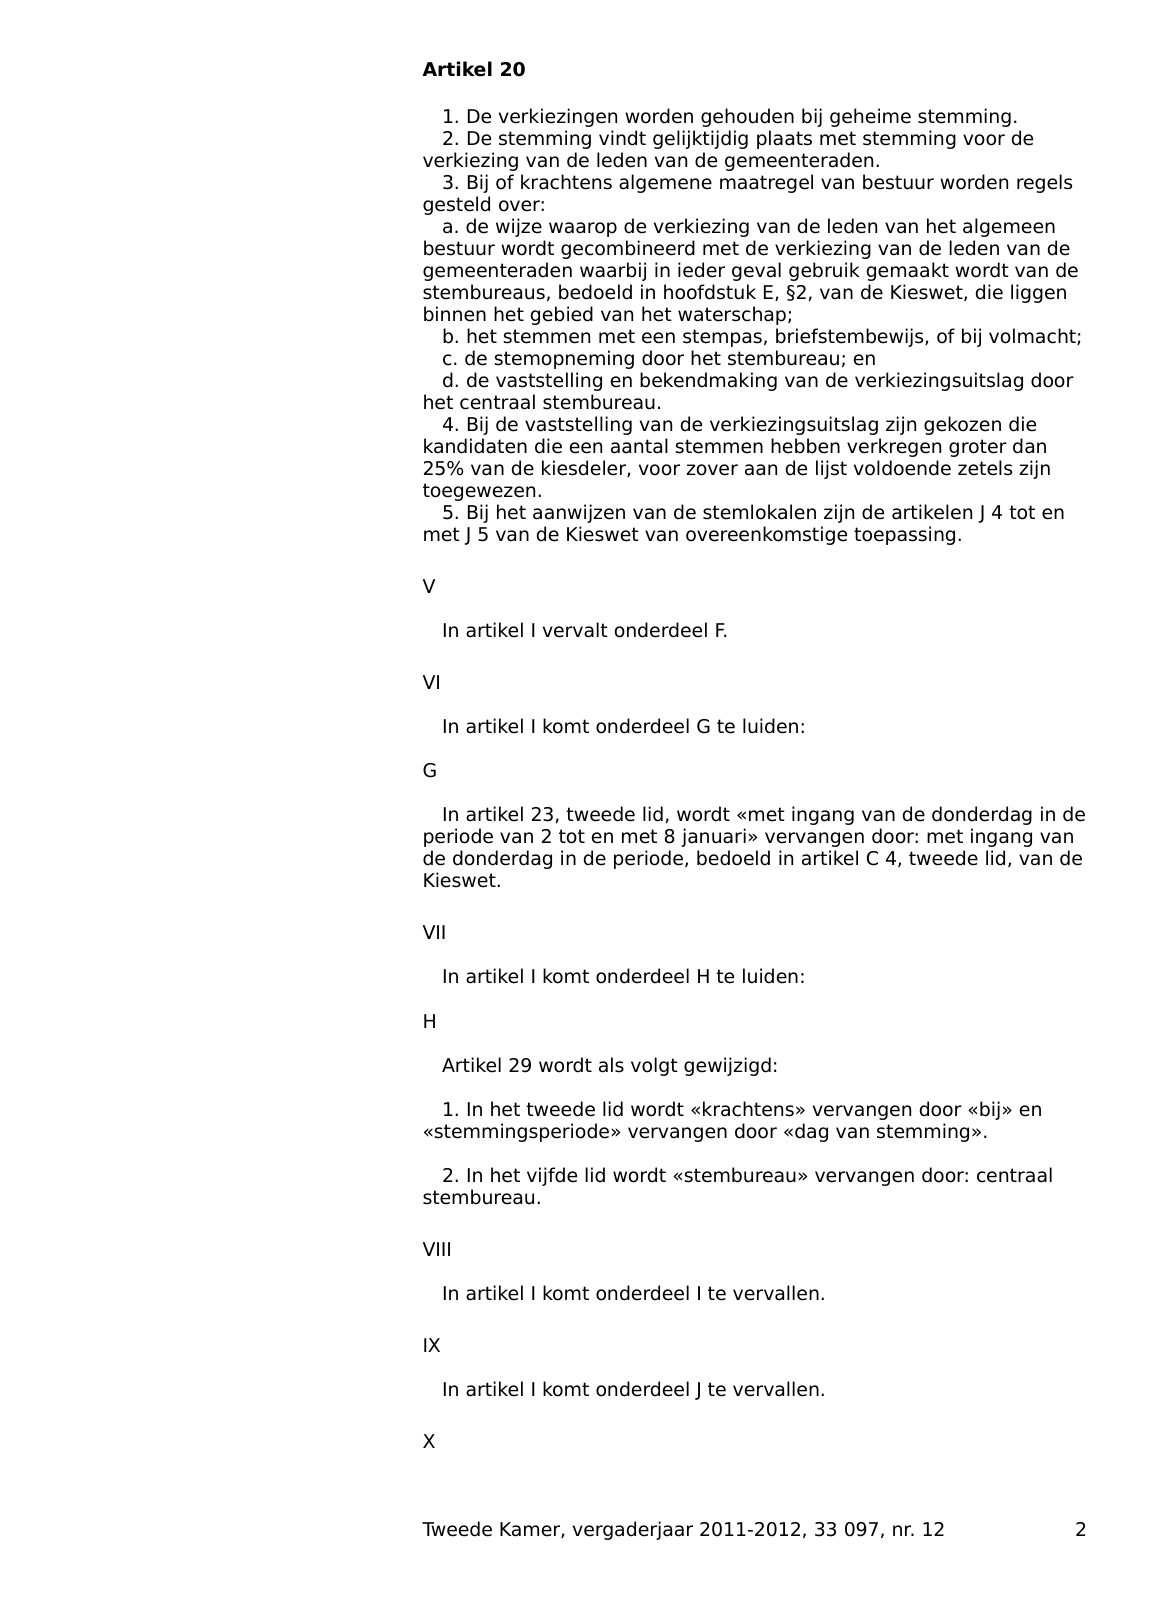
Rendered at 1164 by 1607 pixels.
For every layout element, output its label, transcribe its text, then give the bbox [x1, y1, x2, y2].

text a. de wijze waarop de verkiezing van de leden van het algemeen bestuur wordt gecombineerd met de verkiezing van de leden van de gemeenteraden waarbij in ieder geval gebruik gemaakt wordt van de stembureaus, bedoeld in hoofdstuk E, §2, van de Kieswet, die liggen binnen het gebied van het waterschap; [422, 216, 1087, 326]
text c. de stemopneming door het stembureau; en [422, 348, 1087, 370]
text 3. Bij of krachtens algemene maatregel van bestuur worden regels gesteld over: [422, 172, 1087, 216]
text 1. In het tweede lid wordt «krachtens» vervangen door «bij» en «stemmingsperiode» vervangen door «dag van stemming». [422, 1099, 1087, 1143]
subtitle VI [422, 672, 1087, 694]
text H [422, 1011, 1087, 1032]
text In artikel I komt onderdeel G te luiden: [422, 716, 1087, 738]
subtitle V [422, 576, 1087, 598]
text G [422, 760, 1087, 782]
text In artikel 23, tweede lid, wordt «met ingang van de donderdag in de periode van 2 tot en met 8 januari» vervangen door: met ingang van de donderdag in de periode, bedoeld in artikel C 4, tweede lid, van de Kieswet. [422, 804, 1087, 892]
text d. de vaststelling en bekendmaking van de verkiezingsuitslag door het centraal stembureau. [422, 370, 1087, 414]
text 5. Bij het aanwijzen van de stemlokalen zijn de artikelen J 4 tot en met J 5 van de Kieswet van overeenkomstige toepassing. [422, 502, 1087, 546]
text In artikel I komt onderdeel H te luiden: [422, 966, 1087, 988]
subtitle IX [422, 1335, 1087, 1357]
text In artikel I komt onderdeel I te vervallen. [422, 1283, 1087, 1305]
subtitle VIII [422, 1239, 1087, 1261]
text 1. De verkiezingen worden gehouden bij geheime stemming. [422, 106, 1087, 128]
subtitle VII [422, 922, 1087, 944]
subtitle X [422, 1431, 1087, 1453]
text 2. De stemming vindt gelijktijdig plaats met stemming voor de verkiezing van de leden van de gemeenteraden. [422, 128, 1087, 172]
text b. het stemmen met een stempas, briefstembewijs, of bij volmacht; [422, 326, 1087, 348]
text In artikel I vervalt onderdeel F. [422, 620, 1087, 642]
subtitle Artikel 20 [422, 59, 1087, 81]
text 4. Bij de vaststelling van de verkiezingsuitslag zijn gekozen die kandidaten die een aantal stemmen hebben verkregen groter dan 25% van de kiesdeler, voor zover aan de lijst voldoende zetels zijn toegewezen. [422, 414, 1087, 502]
text In artikel I komt onderdeel J te vervallen. [422, 1379, 1087, 1401]
text Artikel 29 wordt als volgt gewijzigd: [422, 1055, 1087, 1077]
text 2. In het vijfde lid wordt «stembureau» vervangen door: centraal stembureau. [422, 1165, 1087, 1209]
